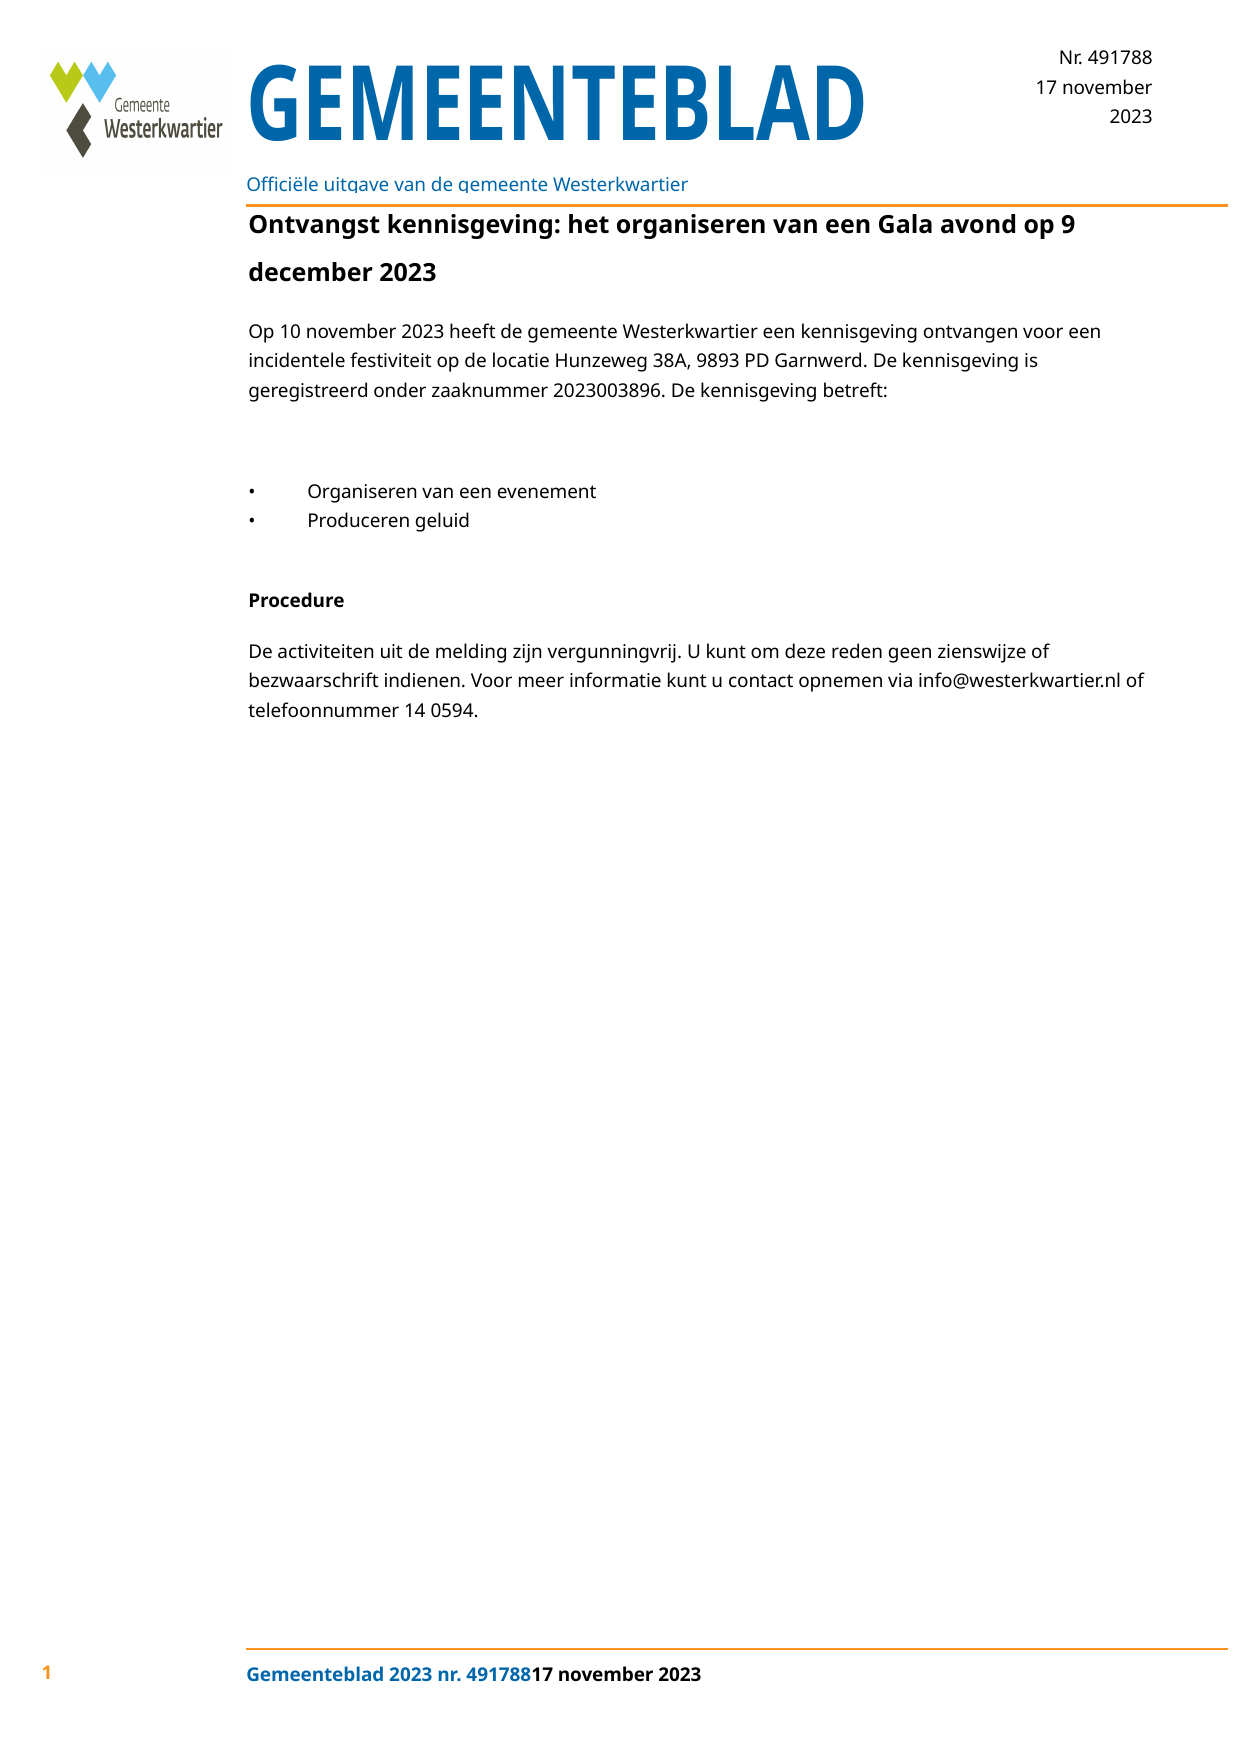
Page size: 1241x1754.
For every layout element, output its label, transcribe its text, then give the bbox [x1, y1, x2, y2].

text Ontvangst kennisgeving: het organiseren van een Gala avond op 9 december 2023 [248, 207, 1152, 288]
list Organiseren van een evenement [248, 478, 1152, 504]
text De activiteiten uit de melding zijn vergunningvrij. U kunt om deze reden geen zienswijze of bezwaarschrift indienen. Voor meer informatie kunt u contact opnemen via info@westerkwartier.nl of telefoonnummer 14 0594. [248, 638, 1152, 723]
text Procedure [248, 587, 1152, 613]
picture [41, 47, 231, 172]
list Produceren geluid [248, 507, 1152, 533]
text Op 10 november 2023 heeft de gemeente Westerkwartier een kennisgeving ontvangen voor een incidentele festiviteit op de locatie Hunzeweg 38A, 9893 PD Garnwerd. De kennisgeving is geregistreerd onder zaaknummer 2023003896. De kennisgeving betreft: [248, 318, 1152, 403]
